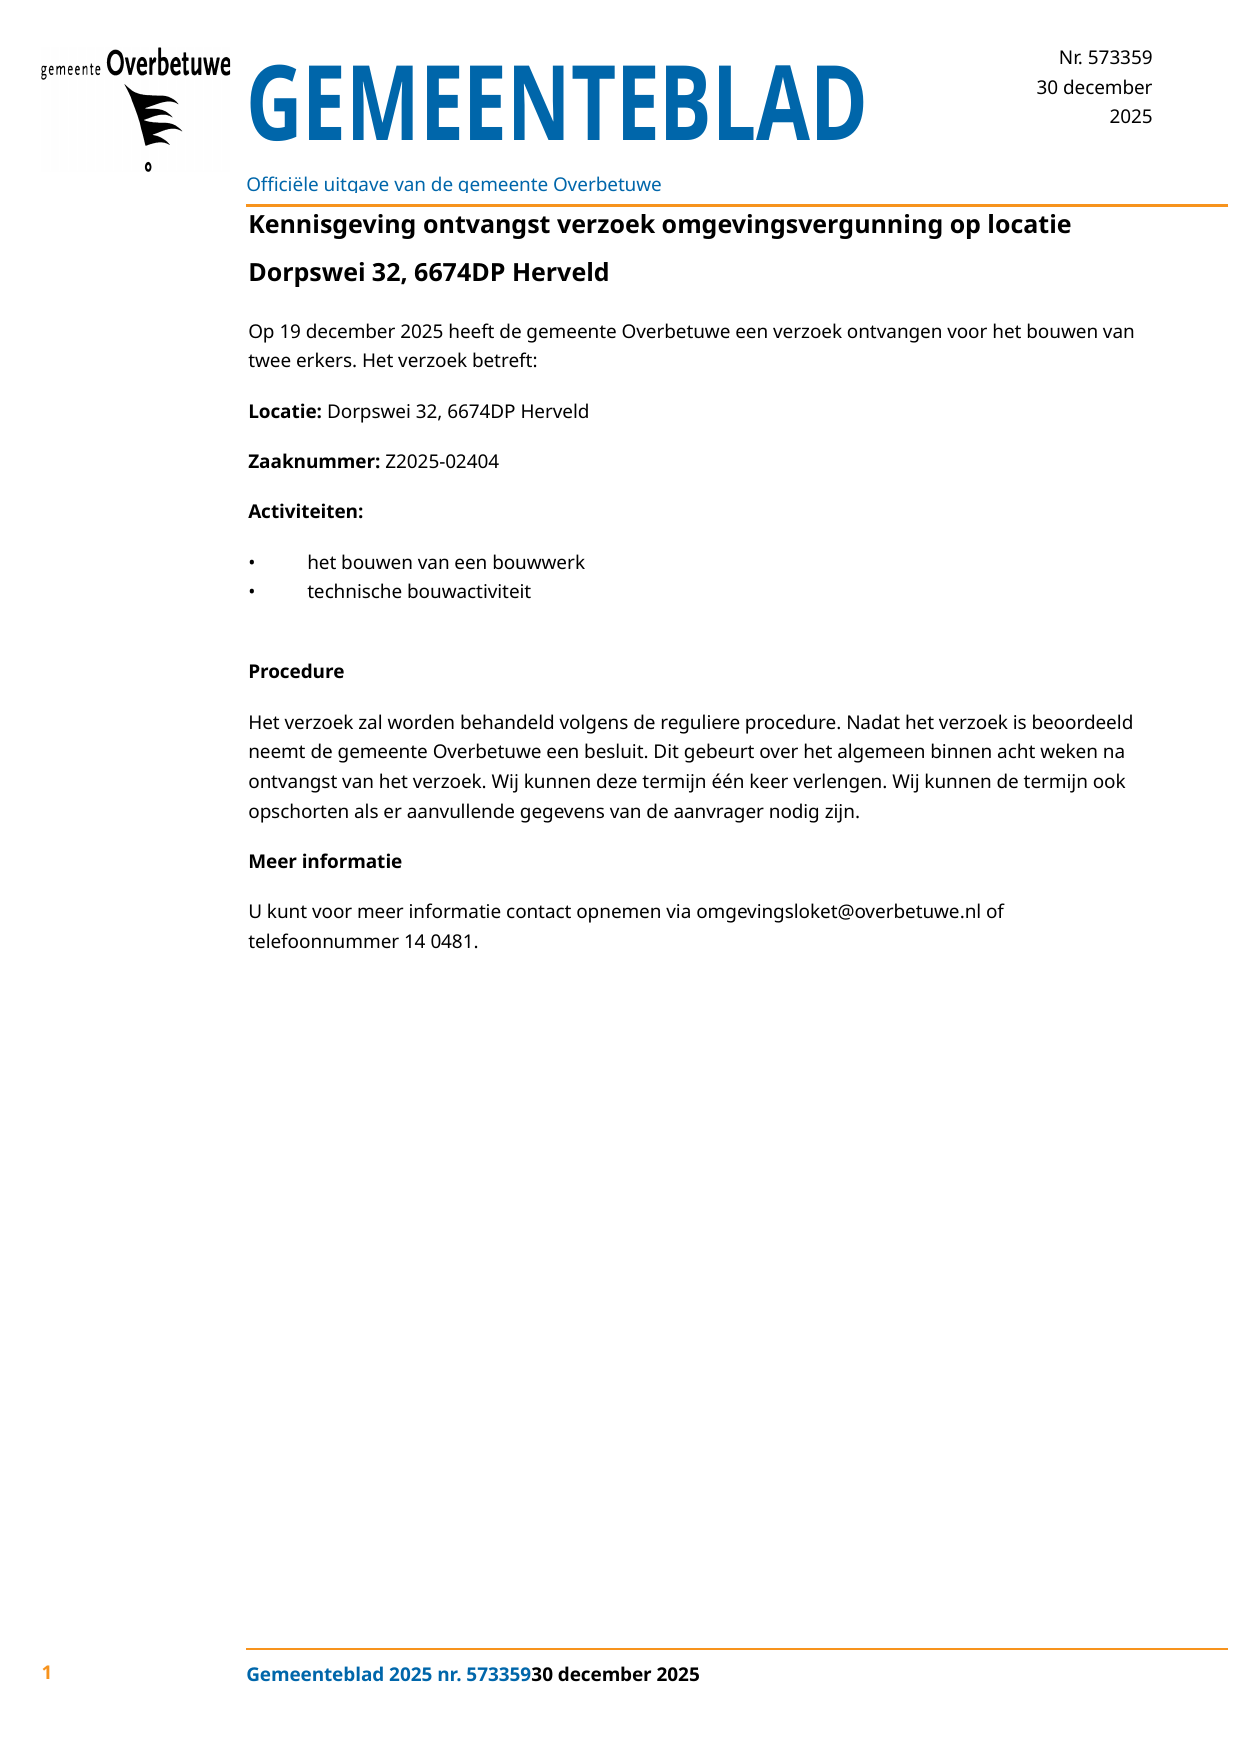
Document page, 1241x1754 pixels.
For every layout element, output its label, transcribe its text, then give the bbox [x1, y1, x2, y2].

text U kunt voor meer informatie contact opnemen via omgevingsloket@overbetuwe.nl of telefoonnummer 14 0481. [248, 899, 1152, 954]
text Locatie: Dorpswei 32, 6674DP Herveld [248, 398, 1152, 424]
list het bouwen van een bouwwerk [248, 549, 1152, 575]
list technische bouwactiviteit [248, 579, 1152, 604]
text Zaaknummer: Z2025-02404 [248, 448, 1152, 474]
text Kennisgeving ontvangst verzoek omgevingsvergunning op locatie Dorpswei 32, 6674DP Herveld [248, 207, 1152, 288]
text Procedure [248, 659, 1152, 684]
text Meer informatie [248, 848, 1152, 874]
text Op 19 december 2025 heeft de gemeente Overbetuwe een verzoek ontvangen voor het bouwen van twee erkers. Het verzoek betreft: [248, 318, 1152, 373]
text Activiteiten: [248, 499, 1152, 524]
text Het verzoek zal worden behandeld volgens de reguliere procedure. Nadat het verzoek is beoordeeld neemt de gemeente Overbetuwe een besluit. Dit gebeurt over het algemeen binnen acht weken na ontvangst van het verzoek. Wij kunnen deze termijn één keer verlengen. Wij kunnen de termijn ook opschorten als er aanvullende gegevens van de aanvrager nodig zijn. [248, 709, 1152, 824]
picture [41, 47, 231, 172]
